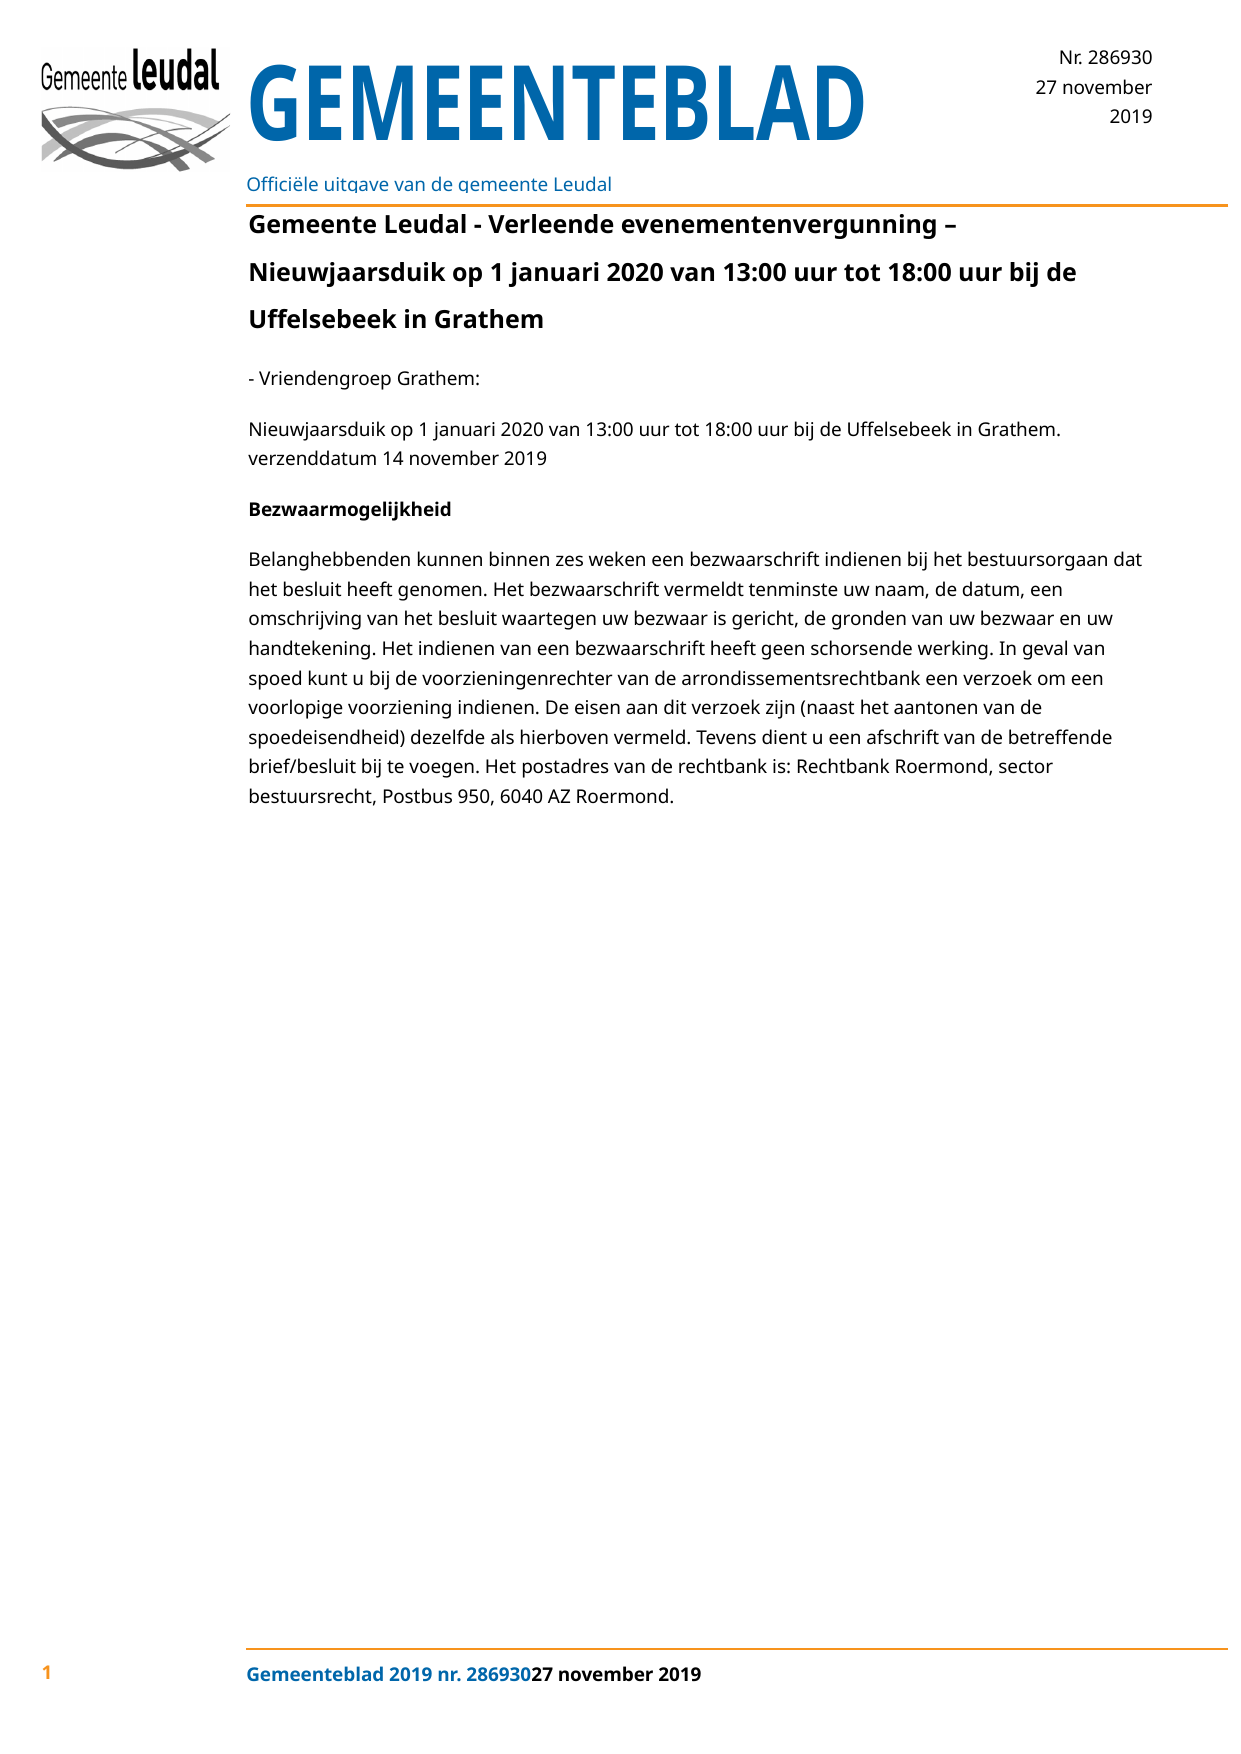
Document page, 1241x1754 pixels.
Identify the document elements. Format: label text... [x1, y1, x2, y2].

picture [41, 47, 231, 172]
text Bezwaarmogelijkheid [248, 496, 1152, 522]
text Nieuwjaarsduik op 1 januari 2020 van 13:00 uur tot 18:00 uur bij de Uffelsebeek in Grathem. verzenddatum 14 november 2019 [248, 416, 1152, 471]
text - Vriendengroep Grathem: [248, 366, 1152, 391]
text Gemeente Leudal - Verleende evenementenvergunning – Nieuwjaarsduik op 1 januari 2020 van 13:00 uur tot 18:00 uur bij de Uffelsebeek in Grathem [248, 207, 1152, 336]
text Belanghebbenden kunnen binnen zes weken een bezwaarschrift indienen bij het bestuursorgaan dat het besluit heeft genomen. Het bezwaarschrift vermeldt tenminste uw naam, de datum, een omschrijving van het besluit waartegen uw bezwaar is gericht, de gronden van uw bezwaar en uw handtekening. Het indienen van een bezwaarschrift heeft geen schorsende werking. In geval van spoed kunt u bij de voorzieningenrechter van de arrondissementsrechtbank een verzoek om een voorlopige voorziening indienen. De eisen aan dit verzoek zijn (naast het aantonen van de spoedeisendheid) dezelfde als hierboven vermeld. Tevens dient u een afschrift van de betreffende brief/besluit bij te voegen. Het postadres van de rechtbank is: Rechtbank Roermond, sector bestuursrecht, Postbus 950, 6040 AZ Roermond. [248, 546, 1152, 809]
